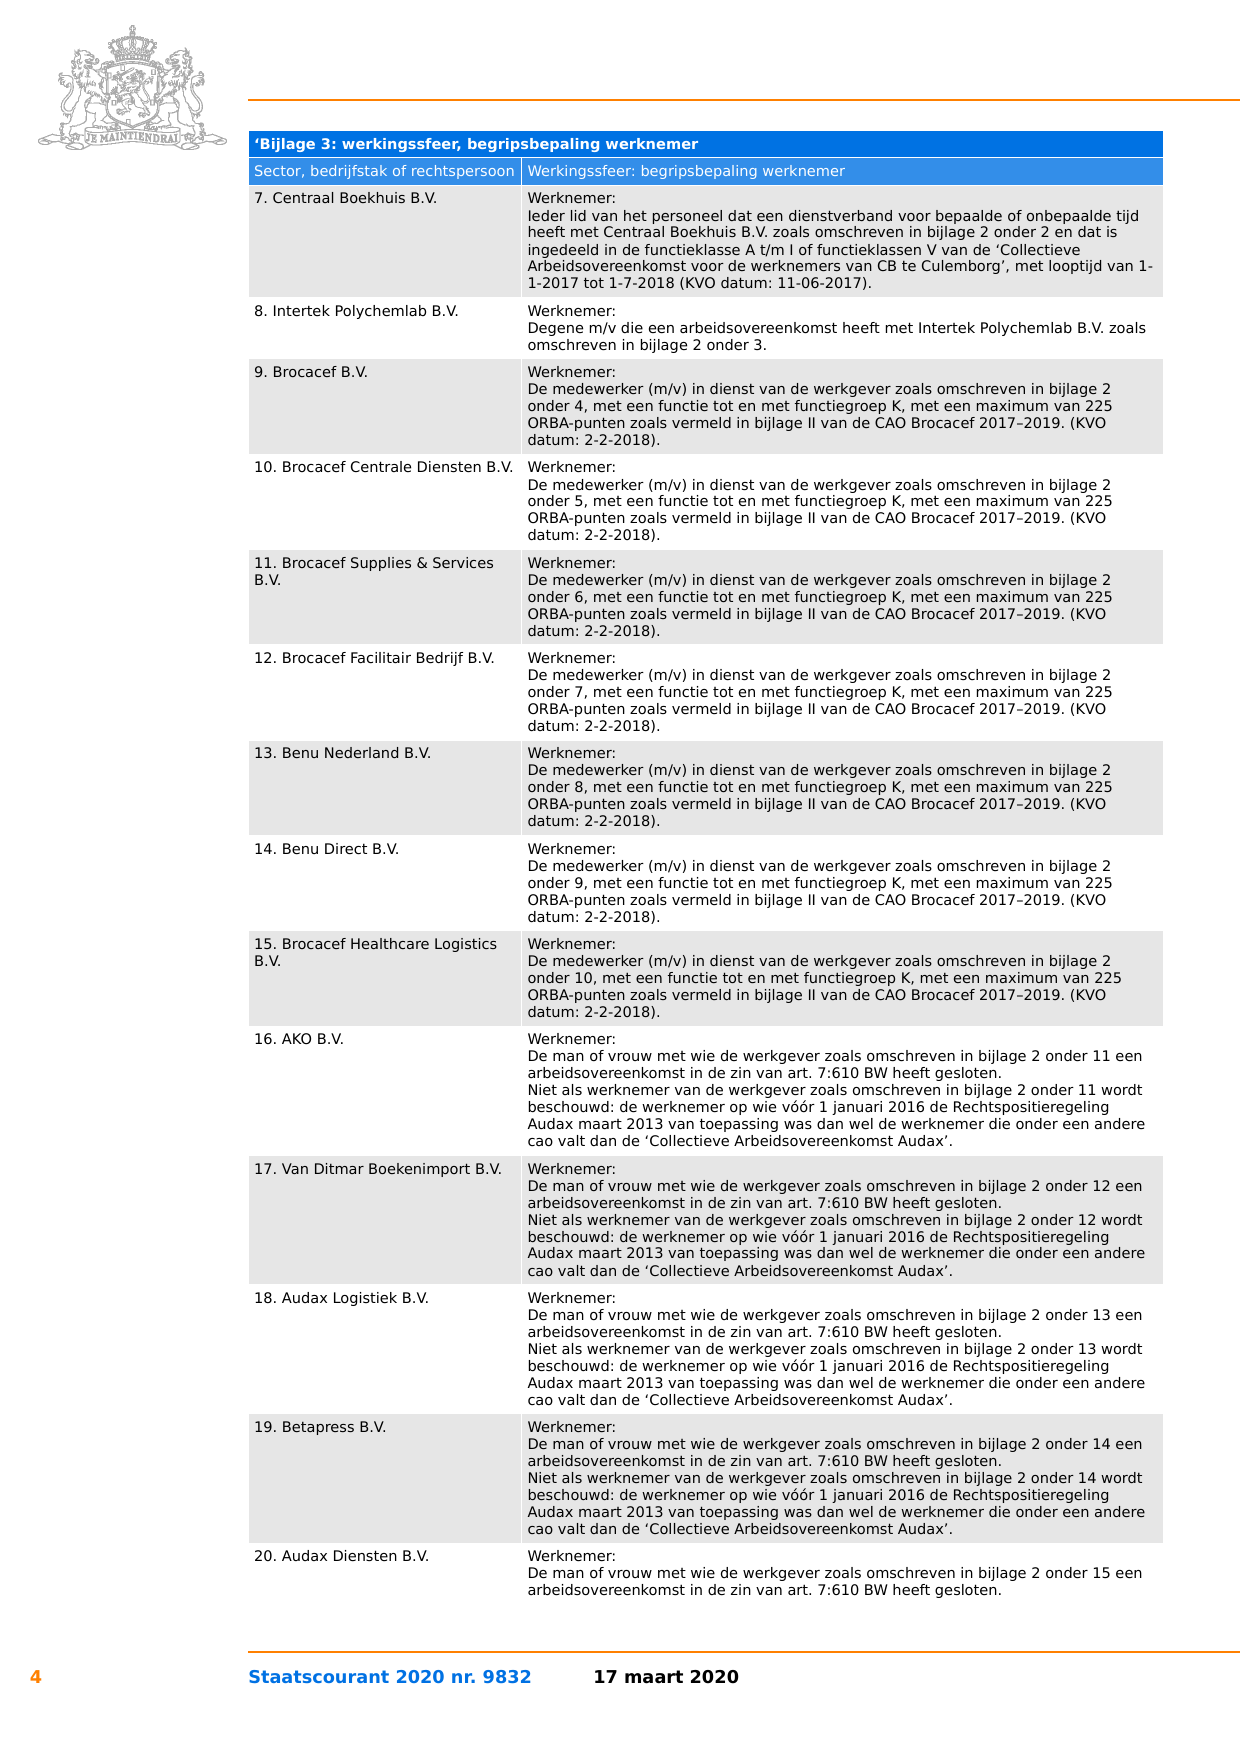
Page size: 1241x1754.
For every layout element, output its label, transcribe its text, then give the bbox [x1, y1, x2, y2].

table_cell 18. Audax Logistiek B.V. [249, 1285, 521, 1413]
table_cell Sector, bedrijfstak of rechtspersoon [249, 158, 521, 185]
table_cell Werkingssfeer: begripsbepaling werknemer [522, 158, 1163, 185]
table_cell 10. Brocacef Centrale Diensten B.V. [249, 455, 521, 549]
table_cell 9. Brocacef B.V. [249, 359, 521, 454]
table_cell Werknemer: De man of vrouw met wie de werkgever zoals omschreven in bijlage 2 onder 14 een arbeidsovereenkomst in de zin van art. 7:610 BW heeft gesloten. Niet als werknemer van de werkgever zoals omschreven in bijlage 2 onder 14 wordt beschouwd: de werknemer op wie vóór 1 januari 2016 de Rechtspositieregeling Audax maart 2013 van toepassing was dan wel de werknemer die onder een andere cao valt dan de ‘Collectieve Arbeidsovereenkomst Audax’. [522, 1414, 1163, 1543]
table_cell Werknemer: De man of vrouw met wie de werkgever zoals omschreven in bijlage 2 onder 12 een arbeidsovereenkomst in de zin van art. 7:610 BW heeft gesloten. Niet als werknemer van de werkgever zoals omschreven in bijlage 2 onder 12 wordt beschouwd: de werknemer op wie vóór 1 januari 2016 de Rechtspositieregeling Audax maart 2013 van toepassing was dan wel de werknemer die onder een andere cao valt dan de ‘Collectieve Arbeidsovereenkomst Audax’. [522, 1156, 1163, 1284]
table_cell 12. Brocacef Facilitair Bedrijf B.V. [249, 645, 521, 739]
table_cell 14. Benu Direct B.V. [249, 836, 521, 930]
table_cell 17. Van Ditmar Boekenimport B.V. [249, 1156, 521, 1284]
table_cell 7. Centraal Boekhuis B.V. [249, 186, 521, 297]
table_cell Werknemer: De medewerker (m/v) in dienst van de werkgever zoals omschreven in bijlage 2 onder 9, met een functie tot en met functiegroep K, met een maximum van 225 ORBA-punten zoals vermeld in bijlage II van de CAO Brocacef 2017–2019. (KVO datum: 2-2-2018). [522, 836, 1163, 930]
table_cell Werknemer: De man of vrouw met wie de werkgever zoals omschreven in bijlage 2 onder 11 een arbeidsovereenkomst in de zin van art. 7:610 BW heeft gesloten. Niet als werknemer van de werkgever zoals omschreven in bijlage 2 onder 11 wordt beschouwd: de werknemer op wie vóór 1 januari 2016 de Rechtspositieregeling Audax maart 2013 van toepassing was dan wel de werknemer die onder een andere cao valt dan de ‘Collectieve Arbeidsovereenkomst Audax’. [522, 1027, 1163, 1155]
table_cell 20. Audax Diensten B.V. [249, 1544, 521, 1604]
table_cell Werknemer: De medewerker (m/v) in dienst van de werkgever zoals omschreven in bijlage 2 onder 6, met een functie tot en met functiegroep K, met een maximum van 225 ORBA-punten zoals vermeld in bijlage II van de CAO Brocacef 2017–2019. (KVO datum: 2-2-2018). [522, 550, 1163, 644]
table_cell 19. Betapress B.V. [249, 1414, 521, 1543]
table_cell Werknemer: De medewerker (m/v) in dienst van de werkgever zoals omschreven in bijlage 2 onder 10, met een functie tot en met functiegroep K, met een maximum van 225 ORBA-punten zoals vermeld in bijlage II van de CAO Brocacef 2017–2019. (KVO datum: 2-2-2018). [522, 931, 1163, 1026]
table_cell 15. Brocacef Healthcare Logistics B.V. [249, 931, 521, 1026]
table_cell Werknemer: De man of vrouw met wie de werkgever zoals omschreven in bijlage 2 onder 15 een arbeidsovereenkomst in de zin van art. 7:610 BW heeft gesloten. [522, 1544, 1163, 1604]
table_cell Werknemer: De medewerker (m/v) in dienst van de werkgever zoals omschreven in bijlage 2 onder 7, met een functie tot en met functiegroep K, met een maximum van 225 ORBA-punten zoals vermeld in bijlage II van de CAO Brocacef 2017–2019. (KVO datum: 2-2-2018). [522, 645, 1163, 739]
table_cell Werknemer: Ieder lid van het personeel dat een dienstverband voor bepaalde of onbepaalde tijd heeft met Centraal Boekhuis B.V. zoals omschreven in bijlage 2 onder 2 en dat is ingedeeld in de functieklasse A t/m I of functieklassen V van de ‘Collectieve Arbeidsovereenkomst voor de werknemers van CB te Culemborg’, met looptijd van 1-1-2017 tot 1-7-2018 (KVO datum: 11-06-2017). [522, 186, 1163, 297]
table_cell Werknemer: De medewerker (m/v) in dienst van de werkgever zoals omschreven in bijlage 2 onder 5, met een functie tot en met functiegroep K, met een maximum van 225 ORBA-punten zoals vermeld in bijlage II van de CAO Brocacef 2017–2019. (KVO datum: 2-2-2018). [522, 455, 1163, 549]
table_cell Werknemer: De man of vrouw met wie de werkgever zoals omschreven in bijlage 2 onder 13 een arbeidsovereenkomst in de zin van art. 7:610 BW heeft gesloten. Niet als werknemer van de werkgever zoals omschreven in bijlage 2 onder 13 wordt beschouwd: de werknemer op wie vóór 1 januari 2016 de Rechtspositieregeling Audax maart 2013 van toepassing was dan wel de werknemer die onder een andere cao valt dan de ‘Collectieve Arbeidsovereenkomst Audax’. [522, 1285, 1163, 1413]
table_cell 13. Benu Nederland B.V. [249, 741, 521, 835]
table_cell 11. Brocacef Supplies & Services B.V. [249, 550, 521, 644]
table_cell Werknemer: Degene m/v die een arbeidsovereenkomst heeft met Intertek Polychemlab B.V. zoals omschreven in bijlage 2 onder 3. [522, 298, 1163, 358]
table_cell 8. Intertek Polychemlab B.V. [249, 298, 521, 358]
table_cell Werknemer: De medewerker (m/v) in dienst van de werkgever zoals omschreven in bijlage 2 onder 4, met een functie tot en met functiegroep K, met een maximum van 225 ORBA-punten zoals vermeld in bijlage II van de CAO Brocacef 2017–2019. (KVO datum: 2-2-2018). [522, 359, 1163, 454]
table_cell Werknemer: De medewerker (m/v) in dienst van de werkgever zoals omschreven in bijlage 2 onder 8, met een functie tot en met functiegroep K, met een maximum van 225 ORBA-punten zoals vermeld in bijlage II van de CAO Brocacef 2017–2019. (KVO datum: 2-2-2018). [522, 741, 1163, 835]
picture [38, 25, 227, 150]
table_header ‘Bijlage 3: werkingssfeer, begripsbepaling werknemer [249, 131, 1163, 157]
table_cell 16. AKO B.V. [249, 1027, 521, 1155]
